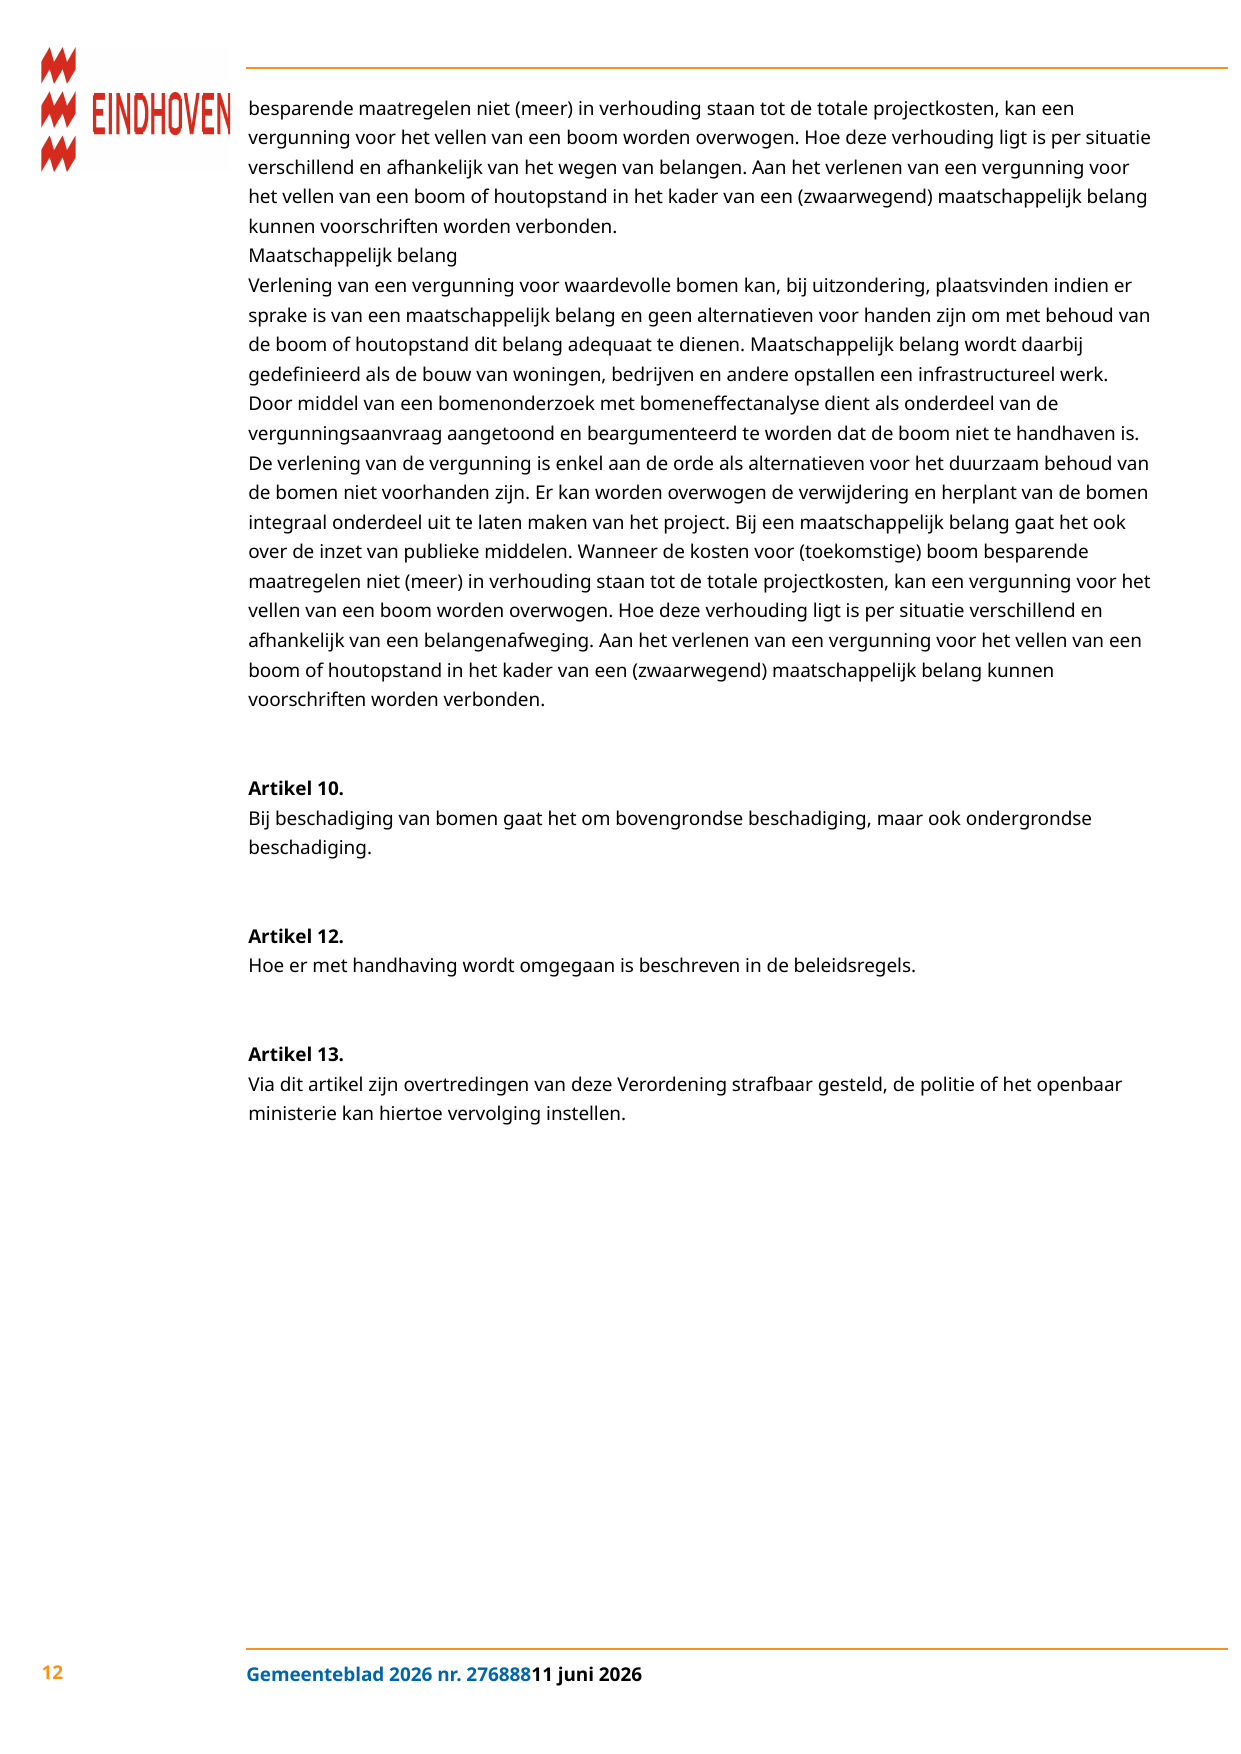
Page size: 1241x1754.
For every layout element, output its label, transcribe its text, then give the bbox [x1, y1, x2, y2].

text Artikel 12. [248, 923, 1152, 949]
picture [41, 47, 231, 172]
text Maatschappelijk belang [248, 243, 1152, 268]
text Verlening van een vergunning voor waardevolle bomen kan, bij uitzondering, plaatsvinden indien er sprake is van een maatschappelijk belang en geen alternatieven voor handen zijn om met behoud van de boom of houtopstand dit belang adequaat te dienen. Maatschappelijk belang wordt daarbij gedefinieerd als de bouw van woningen, bedrijven en andere opstallen een infrastructureel werk. Door middel van een bomenonderzoek met bomeneffectanalyse dient als onderdeel van de vergunningsaanvraag aangetoond en beargumenteerd te worden dat de boom niet te handhaven is. De verlening van de vergunning is enkel aan de orde als alternatieven voor het duurzaam behoud van de bomen niet voorhanden zijn. Er kan worden overwogen de verwijdering en herplant van de bomen integraal onderdeel uit te laten maken van het project. Bij een maatschappelijk belang gaat het ook over de inzet van publieke middelen. Wanneer de kosten voor (toekomstige) boom besparende maatregelen niet (meer) in verhouding staan tot de totale projectkosten, kan een vergunning voor het vellen van een boom worden overwogen. Hoe deze verhouding ligt is per situatie verschillend en afhankelijk van een belangenafweging. Aan het verlenen van een vergunning voor het vellen van een boom of houtopstand in het kader van een (zwaarwegend) maatschappelijk belang kunnen voorschriften worden verbonden. [248, 272, 1152, 712]
text Artikel 13. [248, 1041, 1152, 1067]
text besparende maatregelen niet (meer) in verhouding staan tot de totale projectkosten, kan een vergunning voor het vellen van een boom worden overwogen. Hoe deze verhouding ligt is per situatie verschillend en afhankelijk van het wegen van belangen. Aan het verlenen van een vergunning voor het vellen van een boom of houtopstand in het kader van een (zwaarwegend) maatschappelijk belang kunnen voorschriften worden verbonden. [248, 95, 1152, 239]
text Artikel 10. [248, 775, 1152, 801]
text Hoe er met handhaving wordt omgegaan is beschreven in de beleidsregels. [248, 953, 1152, 978]
text Bij beschadiging van bomen gaat het om bovengrondse beschadiging, maar ook ondergrondse beschadiging. [248, 805, 1152, 860]
text Via dit artikel zijn overtredingen van deze Verordening strafbaar gesteld, de politie of het openbaar ministerie kan hiertoe vervolging instellen. [248, 1071, 1152, 1126]
